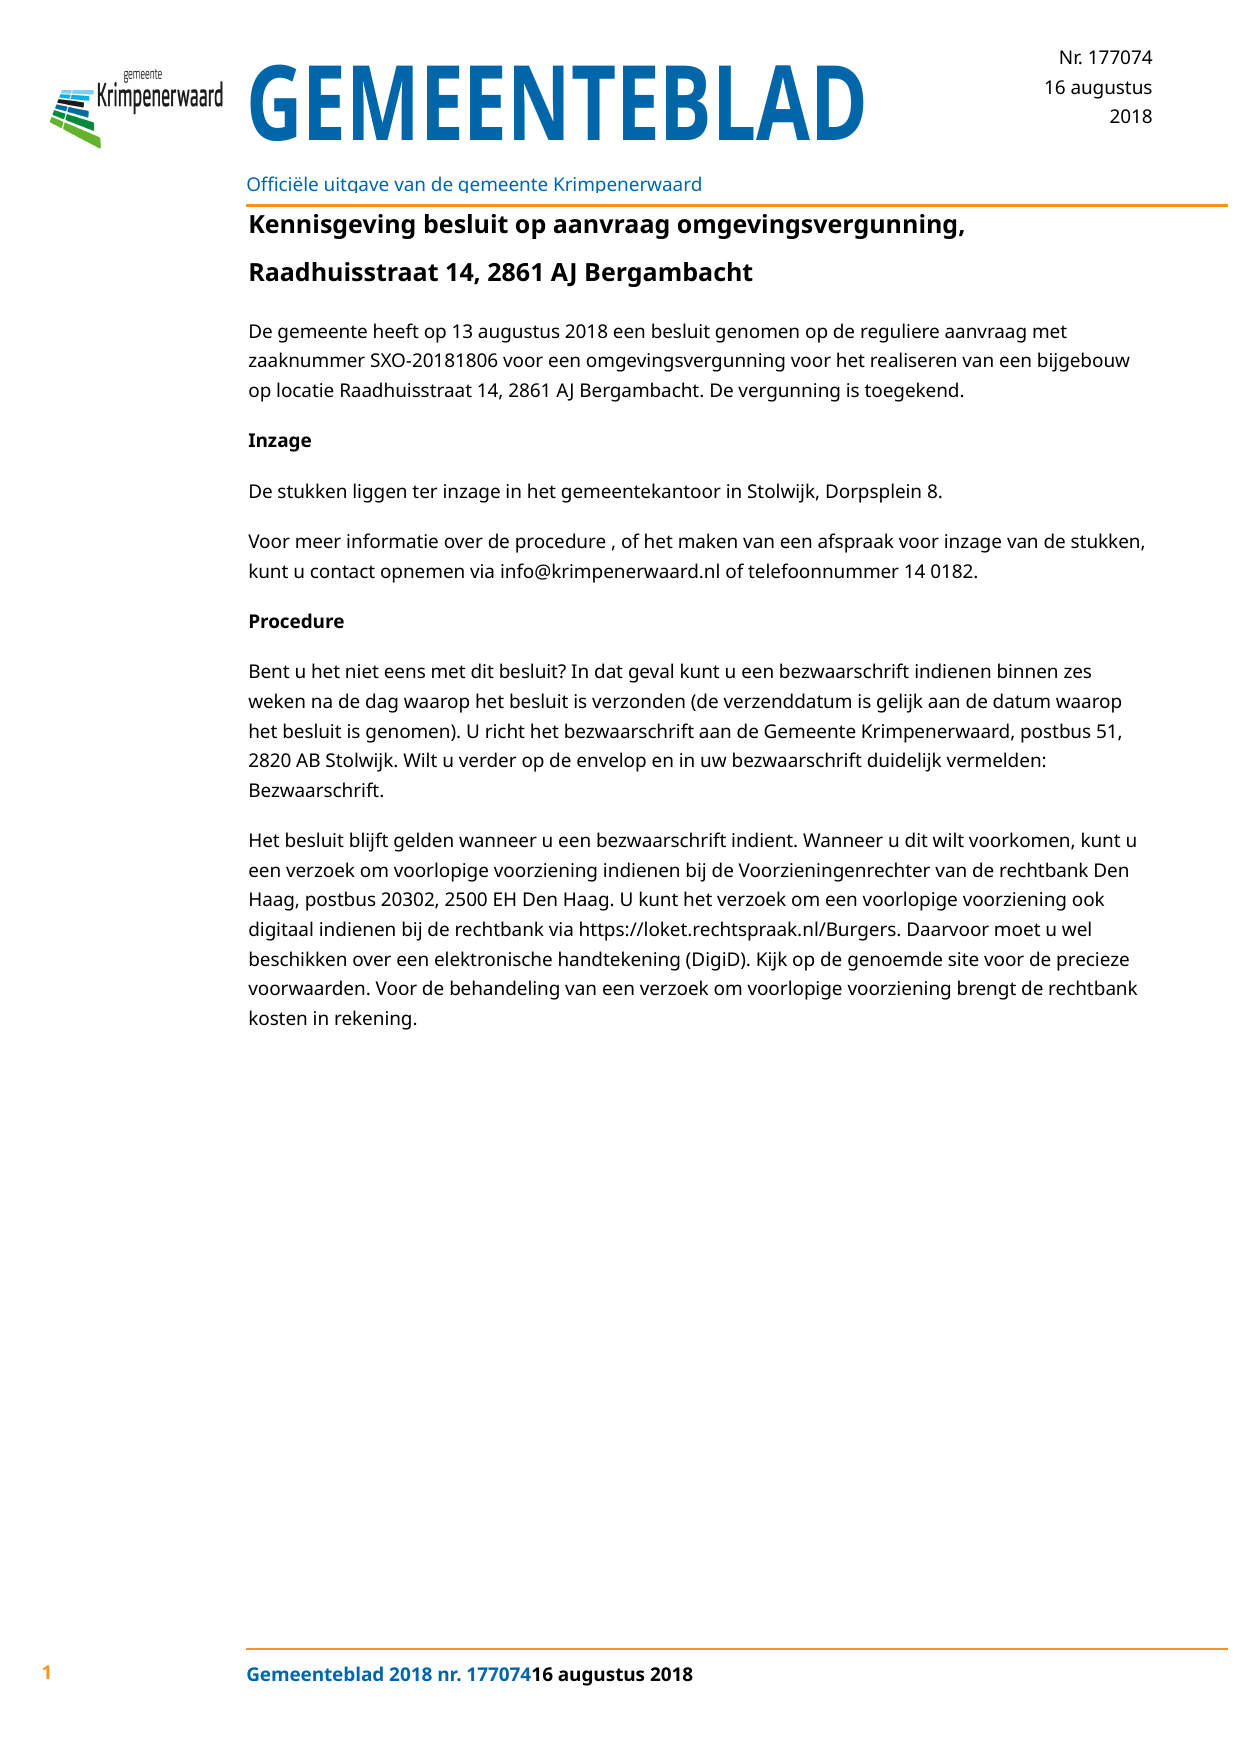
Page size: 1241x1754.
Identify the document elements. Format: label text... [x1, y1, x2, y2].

text Het besluit blijft gelden wanneer u een bezwaarschrift indient. Wanneer u dit wilt voorkomen, kunt u een verzoek om voorlopige voorziening indienen bij de Voorzieningenrechter van de rechtbank Den Haag, postbus 20302, 2500 EH Den Haag. U kunt het verzoek om een voorlopige voorziening ook digitaal indienen bij de rechtbank via https://loket.rechtspraak.nl/Burgers. Daarvoor moet u wel beschikken over een elektronische handtekening (DigiD). Kijk op de genoemde site voor de precieze voorwaarden. Voor de behandeling van een verzoek om voorlopige voorziening brengt de rechtbank kosten in rekening. [248, 827, 1152, 1031]
text Bent u het niet eens met dit besluit? In dat geval kunt u een bezwaarschrift indienen binnen zes weken na de dag waarop het besluit is verzonden (de verzenddatum is gelijk aan de datum waarop het besluit is genomen). U richt het bezwaarschrift aan de Gemeente Krimpenerwaard, postbus 51, 2820 AB Stolwijk. Wilt u verder op de envelop en in uw bezwaarschrift duidelijk vermelden: Bezwaarschrift. [248, 659, 1152, 803]
text Procedure [248, 608, 1152, 634]
text De gemeente heeft op 13 augustus 2018 een besluit genomen op de reguliere aanvraag met zaaknummer SXO-20181806 voor een omgevingsvergunning voor het realiseren van een bijgebouw op locatie Raadhuisstraat 14, 2861 AJ Bergambacht. De vergunning is toegekend. [248, 318, 1152, 403]
picture [41, 47, 231, 172]
text De stukken liggen ter inzage in het gemeentekantoor in Stolwijk, Dorpsplein 8. [248, 478, 1152, 504]
text Inzage [248, 427, 1152, 453]
text Voor meer informatie over de procedure , of het maken van een afspraak voor inzage van de stukken, kunt u contact opnemen via info@krimpenerwaard.nl of telefoonnummer 14 0182. [248, 528, 1152, 584]
text Kennisgeving besluit op aanvraag omgevingsvergunning, Raadhuisstraat 14, 2861 AJ Bergambacht [248, 207, 1152, 288]
